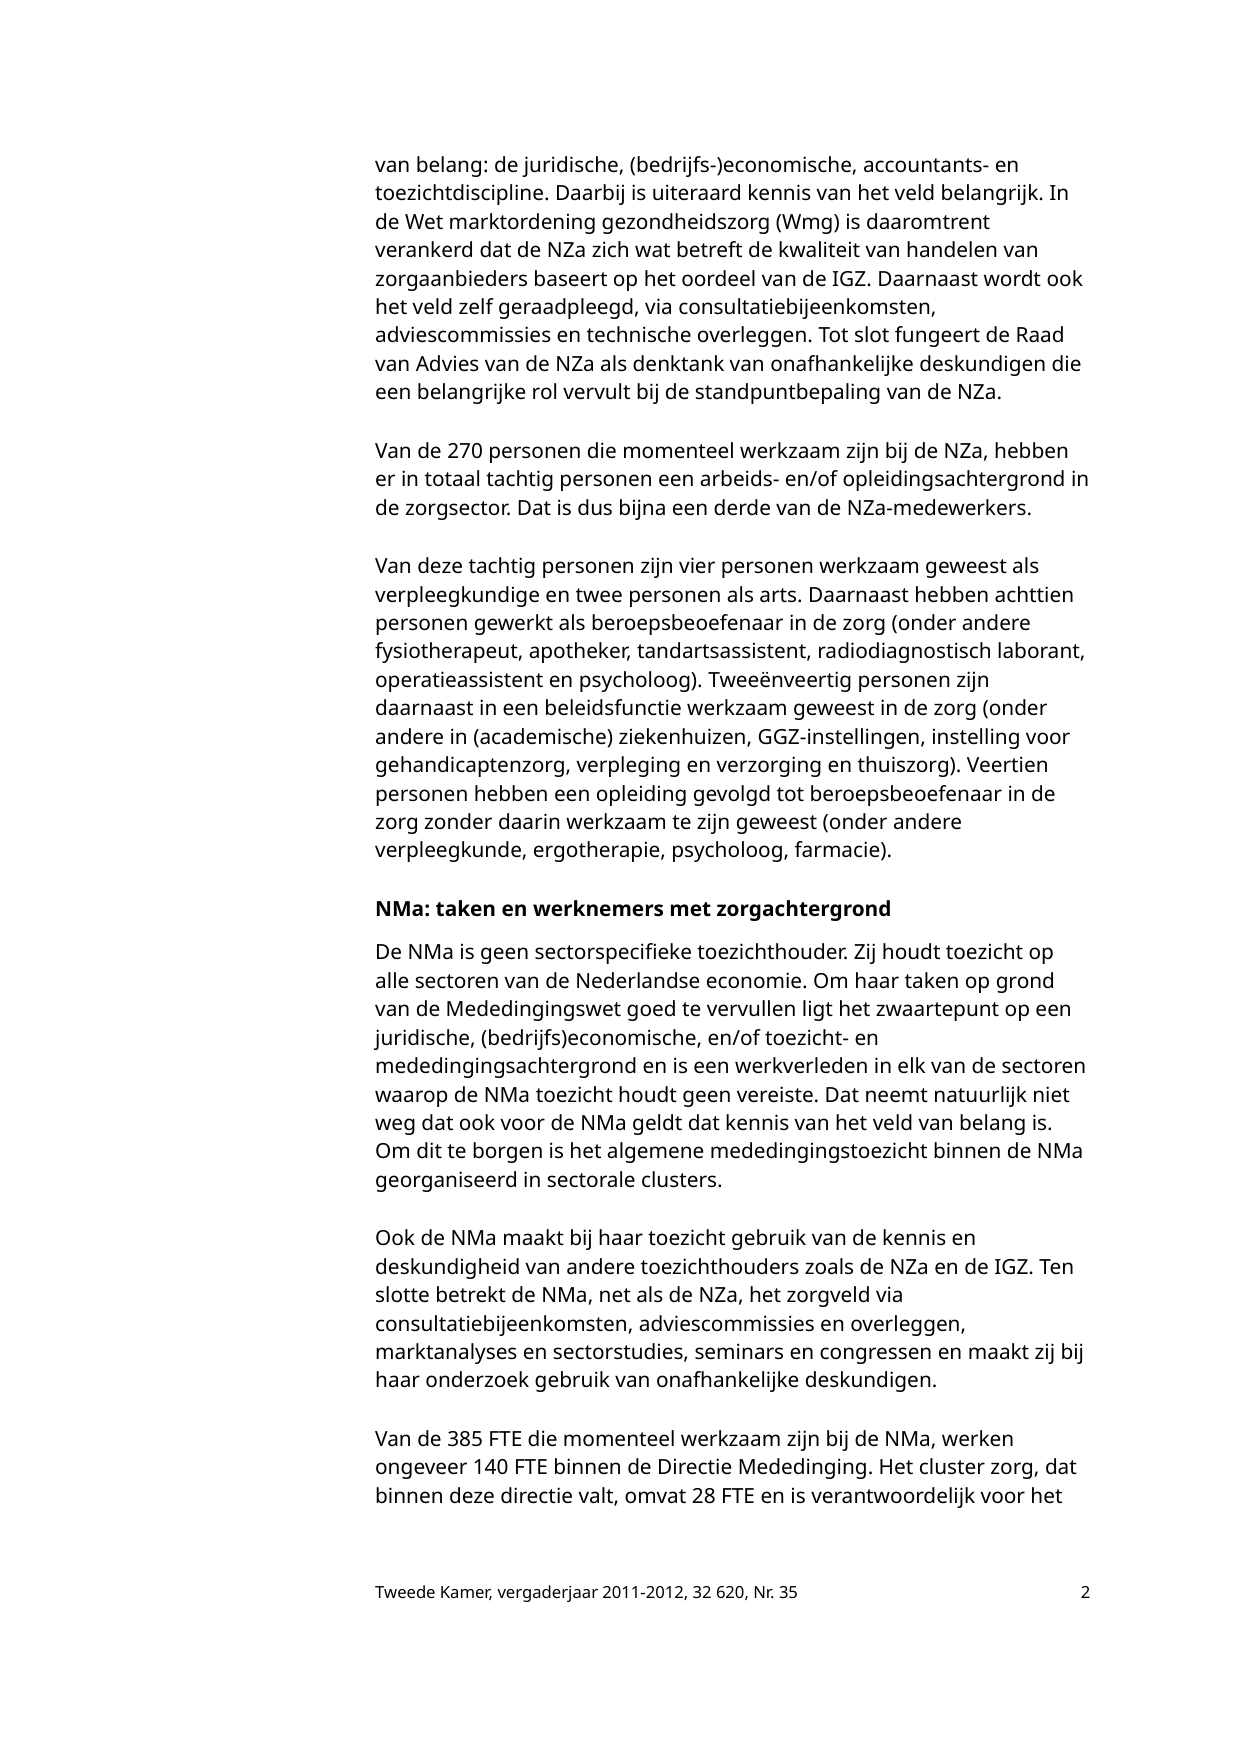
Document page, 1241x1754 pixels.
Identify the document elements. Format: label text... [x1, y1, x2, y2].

text NMa: taken en werknemers met zorgachtergrond [375, 894, 1090, 922]
text Van de 385 FTE die momenteel werkzaam zijn bij de NMa, werken ongeveer 140 FTE binnen de Directie Mededinging. Het cluster zorg, dat binnen deze directie valt, omvat 28 FTE en is verantwoordelijk voor het [375, 1424, 1090, 1509]
text Van deze tachtig personen zijn vier personen werkzaam geweest als verpleegkundige en twee personen als arts. Daarnaast hebben achttien personen gewerkt als beroepsbeoefenaar in de zorg (onder andere fysiotherapeut, apotheker, tandartsassistent, radiodiagnostisch laborant, operatieassistent en psycholoog). Tweeënveertig personen zijn daarnaast in een beleidsfunctie werkzaam geweest in de zorg (onder andere in (academische) ziekenhuizen, GGZ-instellingen, instelling voor gehandicaptenzorg, verpleging en verzorging en thuiszorg). Veertien personen hebben een opleiding gevolgd tot beroepsbeoefenaar in de zorg zonder daarin werkzaam te zijn geweest (onder andere verpleegkunde, ergotherapie, psycholoog, farmacie). [375, 551, 1090, 864]
text De NMa is geen sectorspecifieke toezichthouder. Zij houdt toezicht op alle sectoren van de Nederlandse economie. Om haar taken op grond van de Mededingingswet goed te vervullen ligt het zwaartepunt op een juridische, (bedrijfs)economische, en/of toezicht- en mededingingsachtergrond en is een werkverleden in elk van de sectoren waarop de NMa toezicht houdt geen vereiste. Dat neemt natuurlijk niet weg dat ook voor de NMa geldt dat kennis van het veld van belang is. Om dit te borgen is het algemene mededingingstoezicht binnen de NMa georganiseerd in sectorale clusters. [375, 937, 1090, 1193]
text Van de 270 personen die momenteel werkzaam zijn bij de NZa, hebben er in totaal tachtig personen een arbeids- en/of opleidingsachtergrond in de zorgsector. Dat is dus bijna een derde van de NZa-medewerkers. [375, 436, 1090, 521]
text van belang: de juridische, (bedrijfs-)economische, accountants- en toezichtdiscipline. Daarbij is uiteraard kennis van het veld belangrijk. In de Wet marktordening gezondheidszorg (Wmg) is daaromtrent verankerd dat de NZa zich wat betreft de kwaliteit van handelen van zorgaanbieders baseert op het oordeel van de IGZ. Daarnaast wordt ook het veld zelf geraadpleegd, via consultatiebijeenkomsten, adviescommissies en technische overleggen. Tot slot fungeert de Raad van Advies van de NZa als denktank van onafhankelijke deskundigen die een belangrijke rol vervult bij de standpuntbepaling van de NZa. [375, 150, 1090, 406]
text Ook de NMa maakt bij haar toezicht gebruik van de kennis en deskundigheid van andere toezichthouders zoals de NZa en de IGZ. Ten slotte betrekt de NMa, net als de NZa, het zorgveld via consultatiebijeenkomsten, adviescommissies en overleggen, marktanalyses en sectorstudies, seminars en congressen en maakt zij bij haar onderzoek gebruik van onafhankelijke deskundigen. [375, 1223, 1090, 1394]
